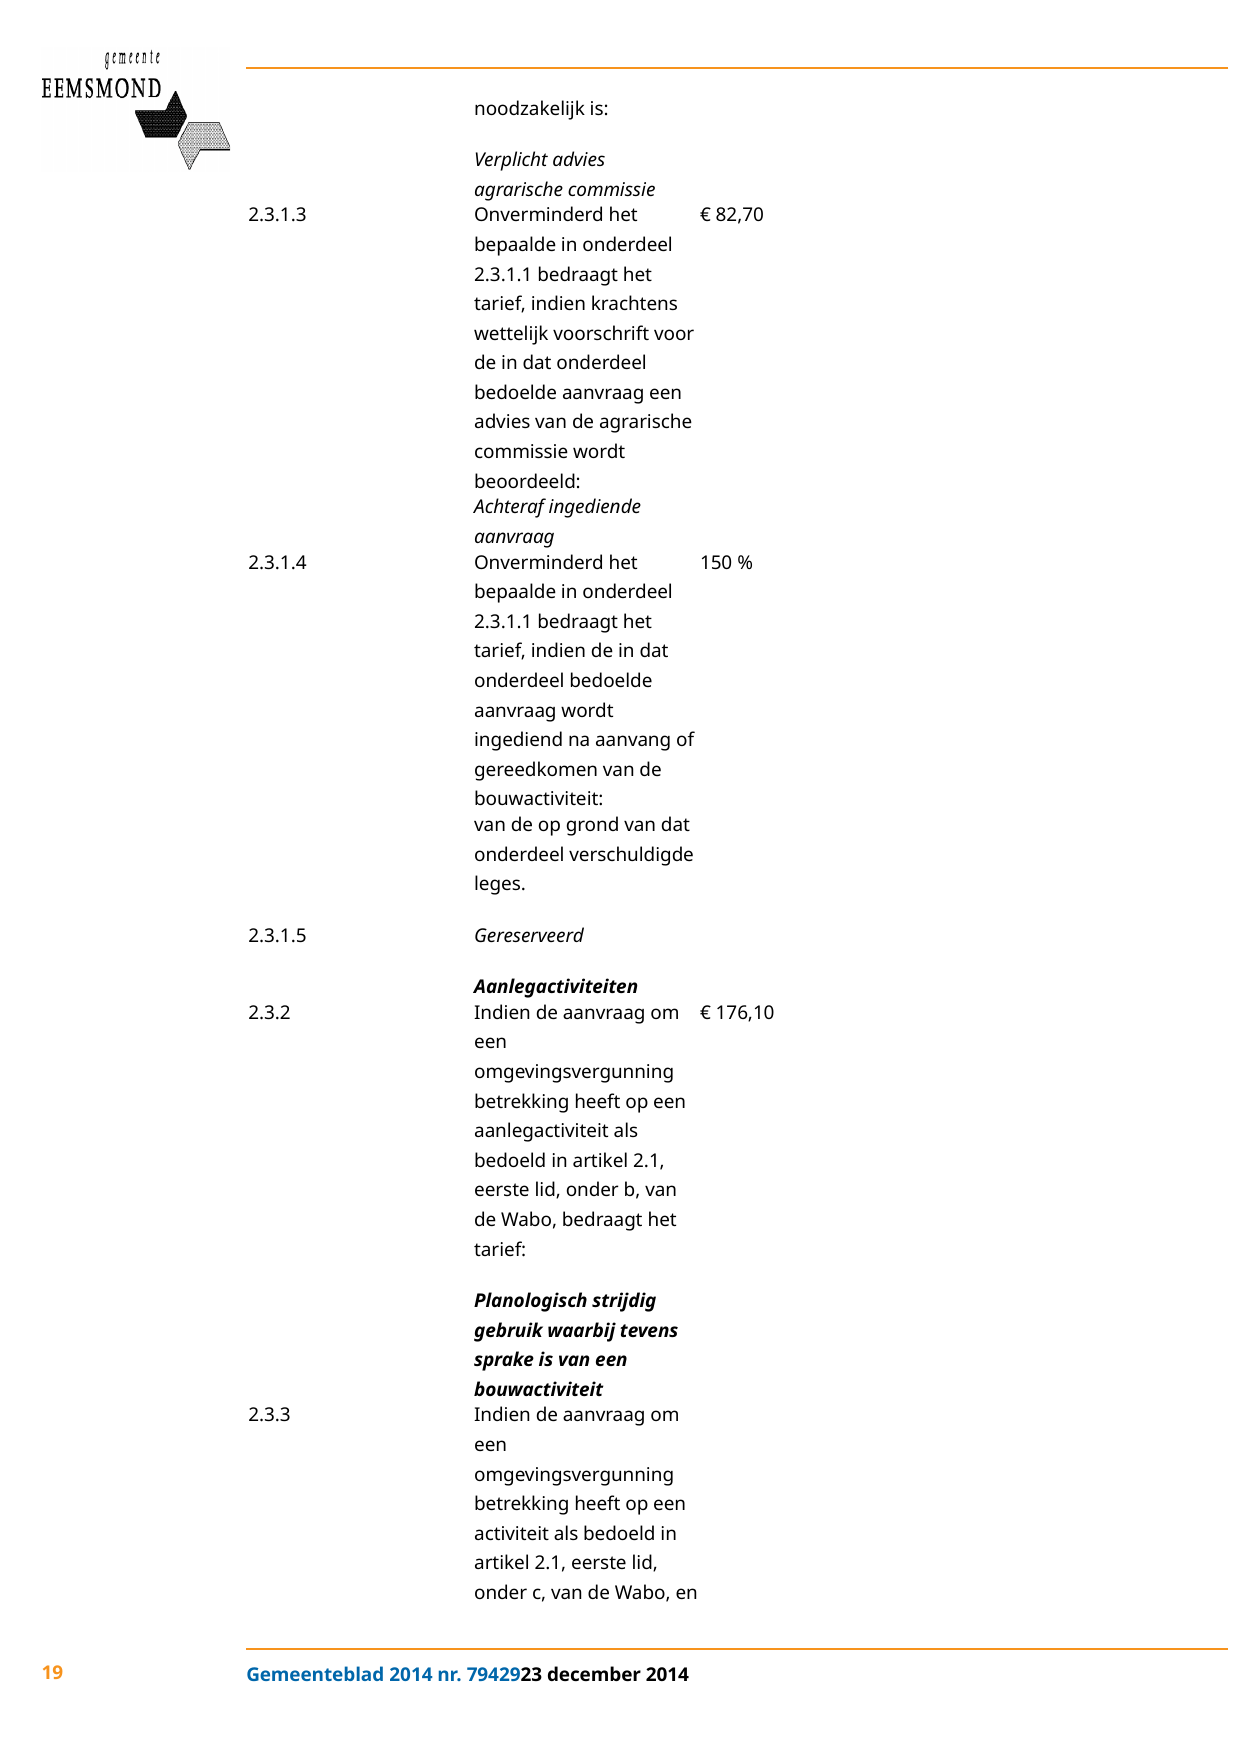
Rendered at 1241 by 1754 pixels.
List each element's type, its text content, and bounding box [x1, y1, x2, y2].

table_cell 2.3.1.5 [248, 922, 474, 948]
table_cell 2.3.1.4 [248, 549, 474, 811]
table_cell 2.3.1.3 [248, 202, 474, 493]
table_cell [700, 121, 926, 146]
table_cell [474, 1261, 700, 1287]
table_cell [926, 146, 1152, 202]
table_cell [248, 973, 474, 999]
table_cell [926, 95, 1152, 121]
table_cell [700, 973, 926, 999]
table_cell Aanlegactiviteiten [474, 973, 700, 999]
table_cell € 176,10 [700, 999, 926, 1261]
table_cell [248, 146, 474, 202]
table_cell Indien de aanvraag om een omgevingsvergunning betrekking heeft op een aanlegactiviteit als bedoeld in artikel 2.1, eerste lid, onder b, van de Wabo, bedraagt het tarief: [474, 999, 700, 1261]
table_cell [700, 494, 926, 549]
table_cell [700, 922, 926, 948]
table_cell [700, 1287, 926, 1402]
table_cell [248, 121, 474, 146]
table_cell Onverminderd het bepaalde in onderdeel 2.3.1.1 bedraagt het tarief, indien krachtens wettelijk voorschrift voor de in dat onderdeel bedoelde aanvraag een advies van de agrarische commissie wordt beoordeeld: [474, 202, 700, 493]
table_cell [700, 948, 926, 973]
table_cell [700, 1402, 926, 1605]
table_cell [248, 95, 474, 121]
table_cell [248, 811, 474, 896]
table_cell 150 % [700, 549, 926, 811]
table_cell [700, 811, 926, 896]
table_cell [700, 146, 926, 202]
table_cell € 82,70 [700, 202, 926, 493]
table_cell 2.3.3 [248, 1402, 474, 1605]
table_cell 2.3.2 [248, 999, 474, 1261]
table_cell Planologisch strijdig gebruik waarbij tevens sprake is van een bouwactiviteit [474, 1287, 700, 1402]
table_cell Achteraf ingediende aanvraag [474, 494, 700, 549]
table_cell [474, 896, 700, 922]
table_cell [248, 896, 474, 922]
table_cell [474, 121, 700, 146]
table_cell van de op grond van dat onderdeel verschuldigde leges. [474, 811, 700, 896]
table_cell [700, 896, 926, 922]
table_cell Onverminderd het bepaalde in onderdeel 2.3.1.1 bedraagt het tarief, indien de in dat onderdeel bedoelde aanvraag wordt ingediend na aanvang of gereedkomen van de bouwactiviteit: [474, 549, 700, 811]
table_cell [248, 494, 474, 549]
table_cell [700, 95, 926, 121]
picture [41, 47, 231, 172]
table_cell [926, 121, 1152, 146]
table_cell [248, 948, 474, 973]
table_cell Indien de aanvraag om een omgevingsvergunning betrekking heeft op een activiteit als bedoeld in artikel 2.1, eerste lid, onder c, van de Wabo, en [474, 1402, 700, 1605]
table_cell Gereserveerd [474, 922, 700, 948]
table_cell Verplicht advies agrarische commissie [474, 146, 700, 202]
table_cell [248, 1287, 474, 1402]
table_cell noodzakelijk is: [474, 95, 700, 121]
table_cell [248, 1261, 474, 1287]
table_cell [474, 948, 700, 973]
table_cell [700, 1261, 926, 1287]
table_cell [926, 202, 1152, 493]
